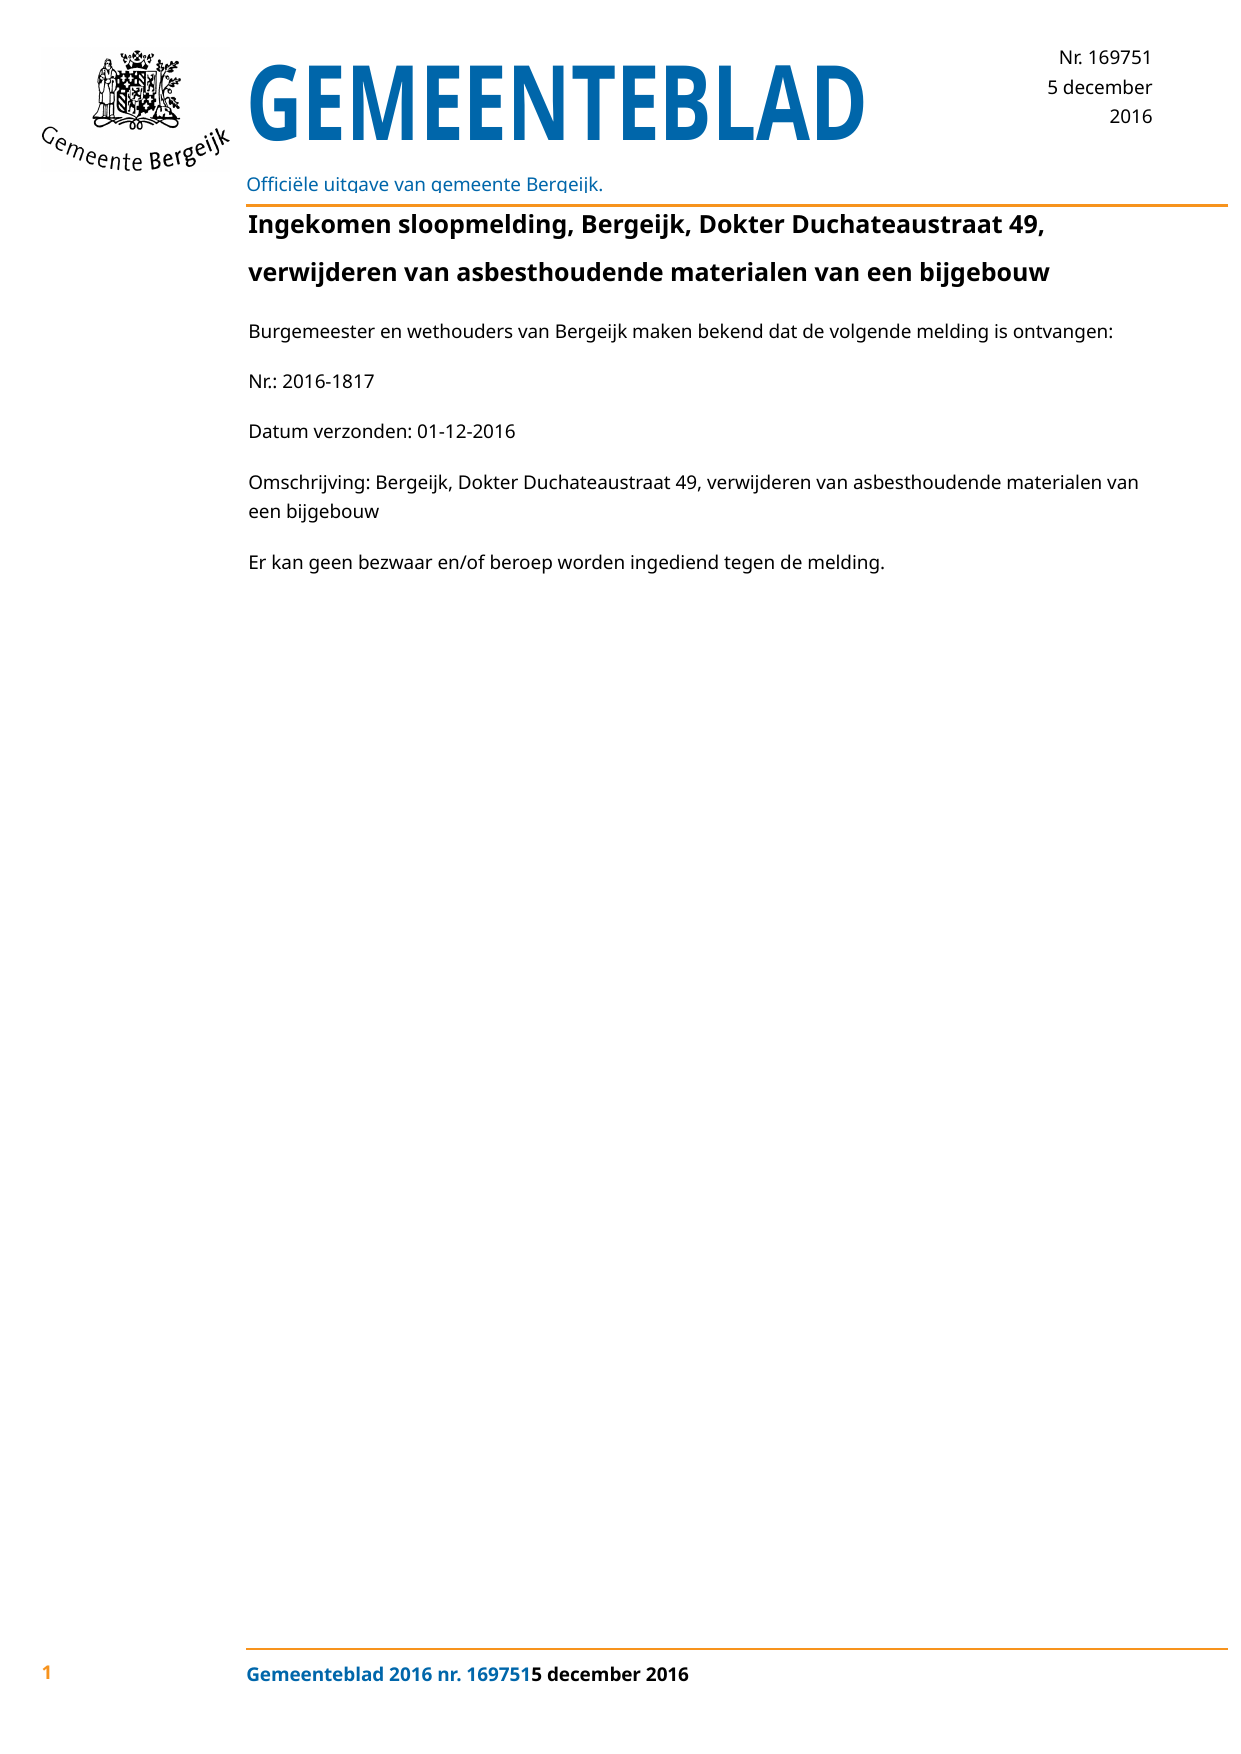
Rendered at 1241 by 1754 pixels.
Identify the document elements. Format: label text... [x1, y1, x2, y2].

text Ingekomen sloopmelding, Bergeijk, Dokter Duchateaustraat 49, verwijderen van asbesthoudende materialen van een bijgebouw [248, 207, 1152, 288]
text Burgemeester en wethouders van Bergeijk maken bekend dat de volgende melding is ontvangen: [248, 318, 1152, 344]
picture [41, 47, 231, 172]
text Omschrijving: Bergeijk, Dokter Duchateaustraat 49, verwijderen van asbesthoudende materialen van een bijgebouw [248, 469, 1152, 524]
text Datum verzonden: 01-12-2016 [248, 419, 1152, 444]
text Nr.: 2016-1817 [248, 368, 1152, 394]
text Er kan geen bezwaar en/of beroep worden ingediend tegen de melding. [248, 549, 1152, 575]
